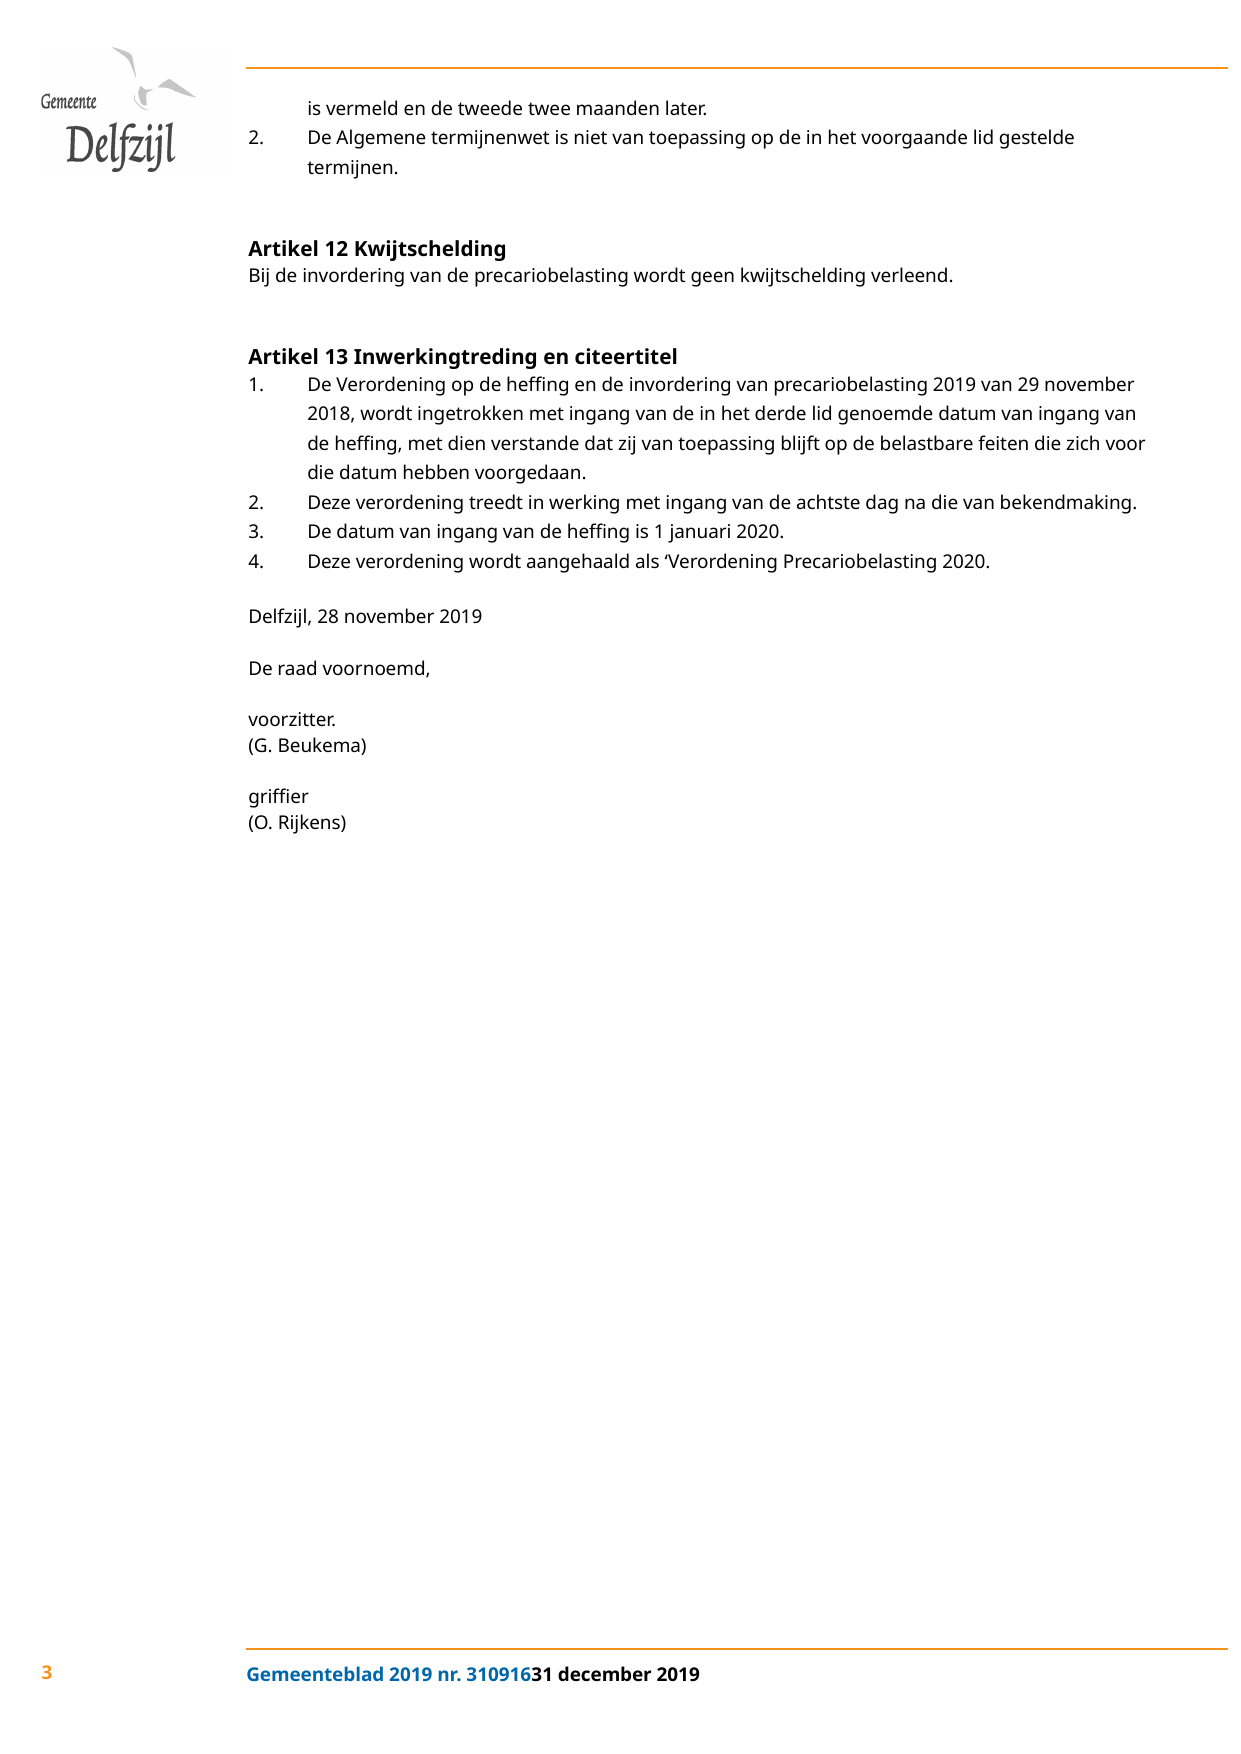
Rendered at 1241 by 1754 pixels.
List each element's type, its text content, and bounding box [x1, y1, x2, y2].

text Bij de invordering van de precariobelasting wordt geen kwijtschelding verleend. [248, 262, 1152, 288]
text De raad voornoemd, [248, 655, 1152, 681]
list De datum van ingang van de heffing is 1 januari 2020. [248, 519, 1152, 544]
list Deze verordening treedt in werking met ingang van de achtste dag na die van bekendmaking. [248, 489, 1152, 515]
list De Algemene termijnenwet is niet van toepassing op de in het voorgaande lid gestelde termijnen. [248, 124, 1152, 180]
list De Verordening op de heffing en de invordering van precariobelasting 2019 van 29 november 2018, wordt ingetrokken met ingang van de in het derde lid genoemde datum van ingang van de heffing, met dien verstande dat zij van toepassing blijft op de belastbare feiten die zich voor die datum hebben voorgedaan. [248, 371, 1152, 485]
text (O. Rijkens) [248, 809, 1152, 835]
list is vermeld en de tweede twee maanden later. [248, 95, 1152, 121]
text Delfzijl, 28 november 2019 [248, 604, 1152, 629]
list Deze verordening wordt aangehaald als ‘Verordening Precariobelasting 2020. [248, 548, 1152, 574]
text (G. Beukema) [248, 732, 1152, 758]
text griffier [248, 784, 1152, 809]
text Artikel 12 Kwijtschelding [248, 234, 1152, 262]
text Artikel 13 Inwerkingtreding en citeertitel [248, 342, 1152, 371]
picture [41, 47, 231, 172]
text voorzitter. [248, 707, 1152, 732]
